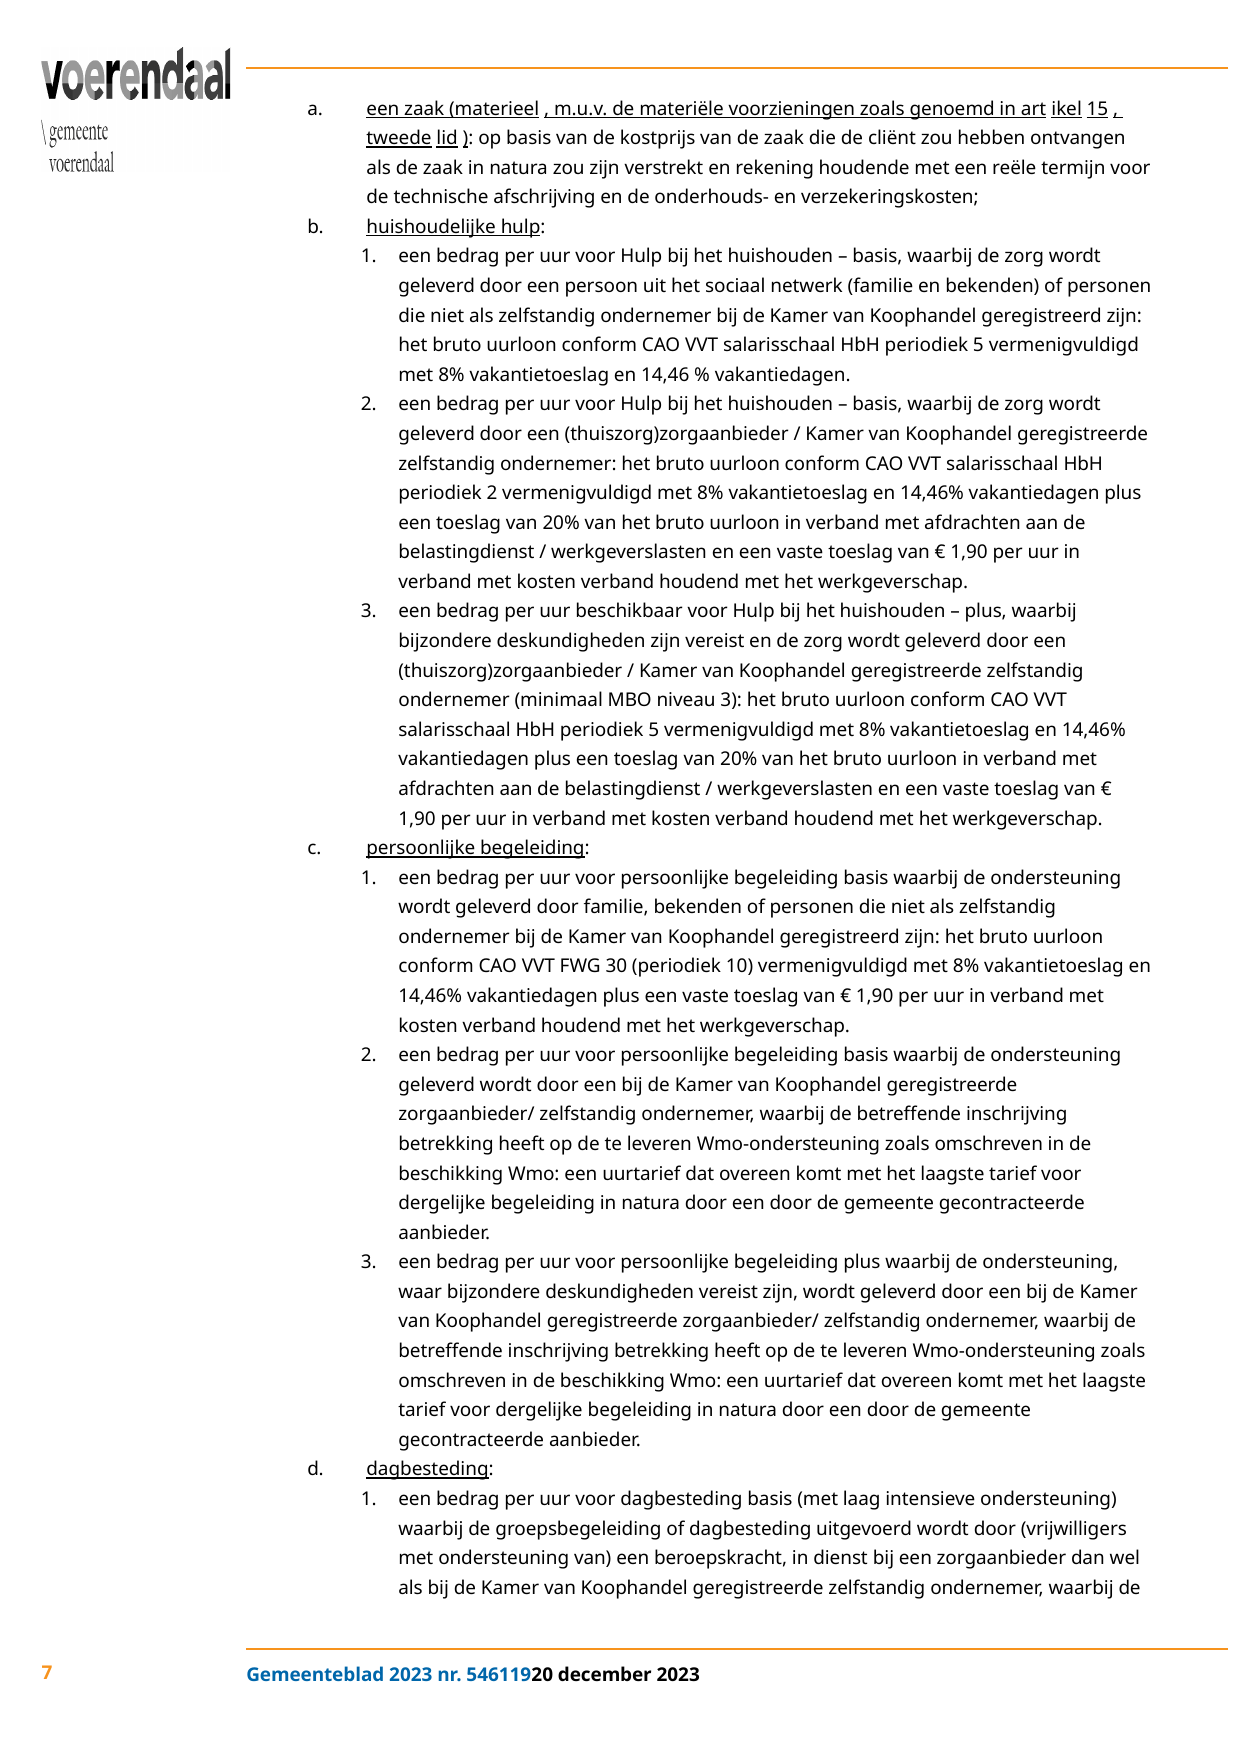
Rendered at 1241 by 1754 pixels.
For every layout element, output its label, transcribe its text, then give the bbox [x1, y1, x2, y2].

list een bedrag per uur voor dagbesteding basis (met laag intensieve ondersteuning) waarbij de groepsbegeleiding of dagbesteding uitgevoerd wordt door (vrijwilligers met ondersteuning van) een beroepskracht, in dienst bij een zorgaanbieder dan wel als bij de Kamer van Koophandel geregistreerde zelfstandig ondernemer, waarbij de [361, 1485, 1152, 1600]
list huishoudelijke hulp: [307, 213, 1152, 239]
list een zaak (materieel , m.u.v. de materiële voorzieningen zoals genoemd in art ikel 15 , tweede lid ): op basis van de kostprijs van de zaak die de cliënt zou hebben ontvangen als de zaak in natura zou zijn verstrekt en rekening houdende met een reële termijn voor de technische afschrijving en de onderhouds- en verzekeringskosten; [307, 95, 1152, 209]
list een bedrag per uur voor Hulp bij het huishouden – basis, waarbij de zorg wordt geleverd door een persoon uit het sociaal netwerk (familie en bekenden) of personen die niet als zelfstandig ondernemer bij de Kamer van Koophandel geregistreerd zijn: het bruto uurloon conform CAO VVT salarisschaal HbH periodiek 5 vermenigvuldigd met 8% vakantietoeslag en 14,46 % vakantiedagen. [361, 243, 1152, 387]
list een bedrag per uur voor persoonlijke begeleiding basis waarbij de ondersteuning geleverd wordt door een bij de Kamer van Koophandel geregistreerde zorgaanbieder/ zelfstandig ondernemer, waarbij de betreffende inschrijving betrekking heeft op de te leveren Wmo-ondersteuning zoals omschreven in de beschikking Wmo: een uurtarief dat overeen komt met het laagste tarief voor dergelijke begeleiding in natura door een door de gemeente gecontracteerde aanbieder. [361, 1041, 1152, 1245]
list dagbesteding: [307, 1456, 1152, 1481]
list een bedrag per uur beschikbaar voor Hulp bij het huishouden – plus, waarbij bijzondere deskundigheden zijn vereist en de zorg wordt geleverd door een (thuiszorg)zorgaanbieder / Kamer van Koophandel geregistreerde zelfstandig ondernemer (minimaal MBO niveau 3): het bruto uurloon conform CAO VVT salarisschaal HbH periodiek 5 vermenigvuldigd met 8% vakantietoeslag en 14,46% vakantiedagen plus een toeslag van 20% van het bruto uurloon in verband met afdrachten aan de belastingdienst / werkgeverslasten en een vaste toeslag van € 1,90 per uur in verband met kosten verband houdend met het werkgeverschap. [361, 598, 1152, 831]
list een bedrag per uur voor persoonlijke begeleiding basis waarbij de ondersteuning wordt geleverd door familie, bekenden of personen die niet als zelfstandig ondernemer bij de Kamer van Koophandel geregistreerd zijn: het bruto uurloon conform CAO VVT FWG 30 (periodiek 10) vermenigvuldigd met 8% vakantietoeslag en 14,46% vakantiedagen plus een vaste toeslag van € 1,90 per uur in verband met kosten verband houdend met het werkgeverschap. [361, 864, 1152, 1038]
picture [41, 47, 231, 172]
list een bedrag per uur voor persoonlijke begeleiding plus waarbij de ondersteuning, waar bijzondere deskundigheden vereist zijn, wordt geleverd door een bij de Kamer van Koophandel geregistreerde zorgaanbieder/ zelfstandig ondernemer, waarbij de betreffende inschrijving betrekking heeft op de te leveren Wmo-ondersteuning zoals omschreven in de beschikking Wmo: een uurtarief dat overeen komt met het laagste tarief voor dergelijke begeleiding in natura door een door de gemeente gecontracteerde aanbieder. [361, 1248, 1152, 1452]
list een bedrag per uur voor Hulp bij het huishouden – basis, waarbij de zorg wordt geleverd door een (thuiszorg)zorgaanbieder / Kamer van Koophandel geregistreerde zelfstandig ondernemer: het bruto uurloon conform CAO VVT salarisschaal HbH periodiek 2 vermenigvuldigd met 8% vakantietoeslag en 14,46% vakantiedagen plus een toeslag van 20% van het bruto uurloon in verband met afdrachten aan de belastingdienst / werkgeverslasten en een vaste toeslag van € 1,90 per uur in verband met kosten verband houdend met het werkgeverschap. [361, 391, 1152, 594]
list persoonlijke begeleiding: [307, 834, 1152, 860]
